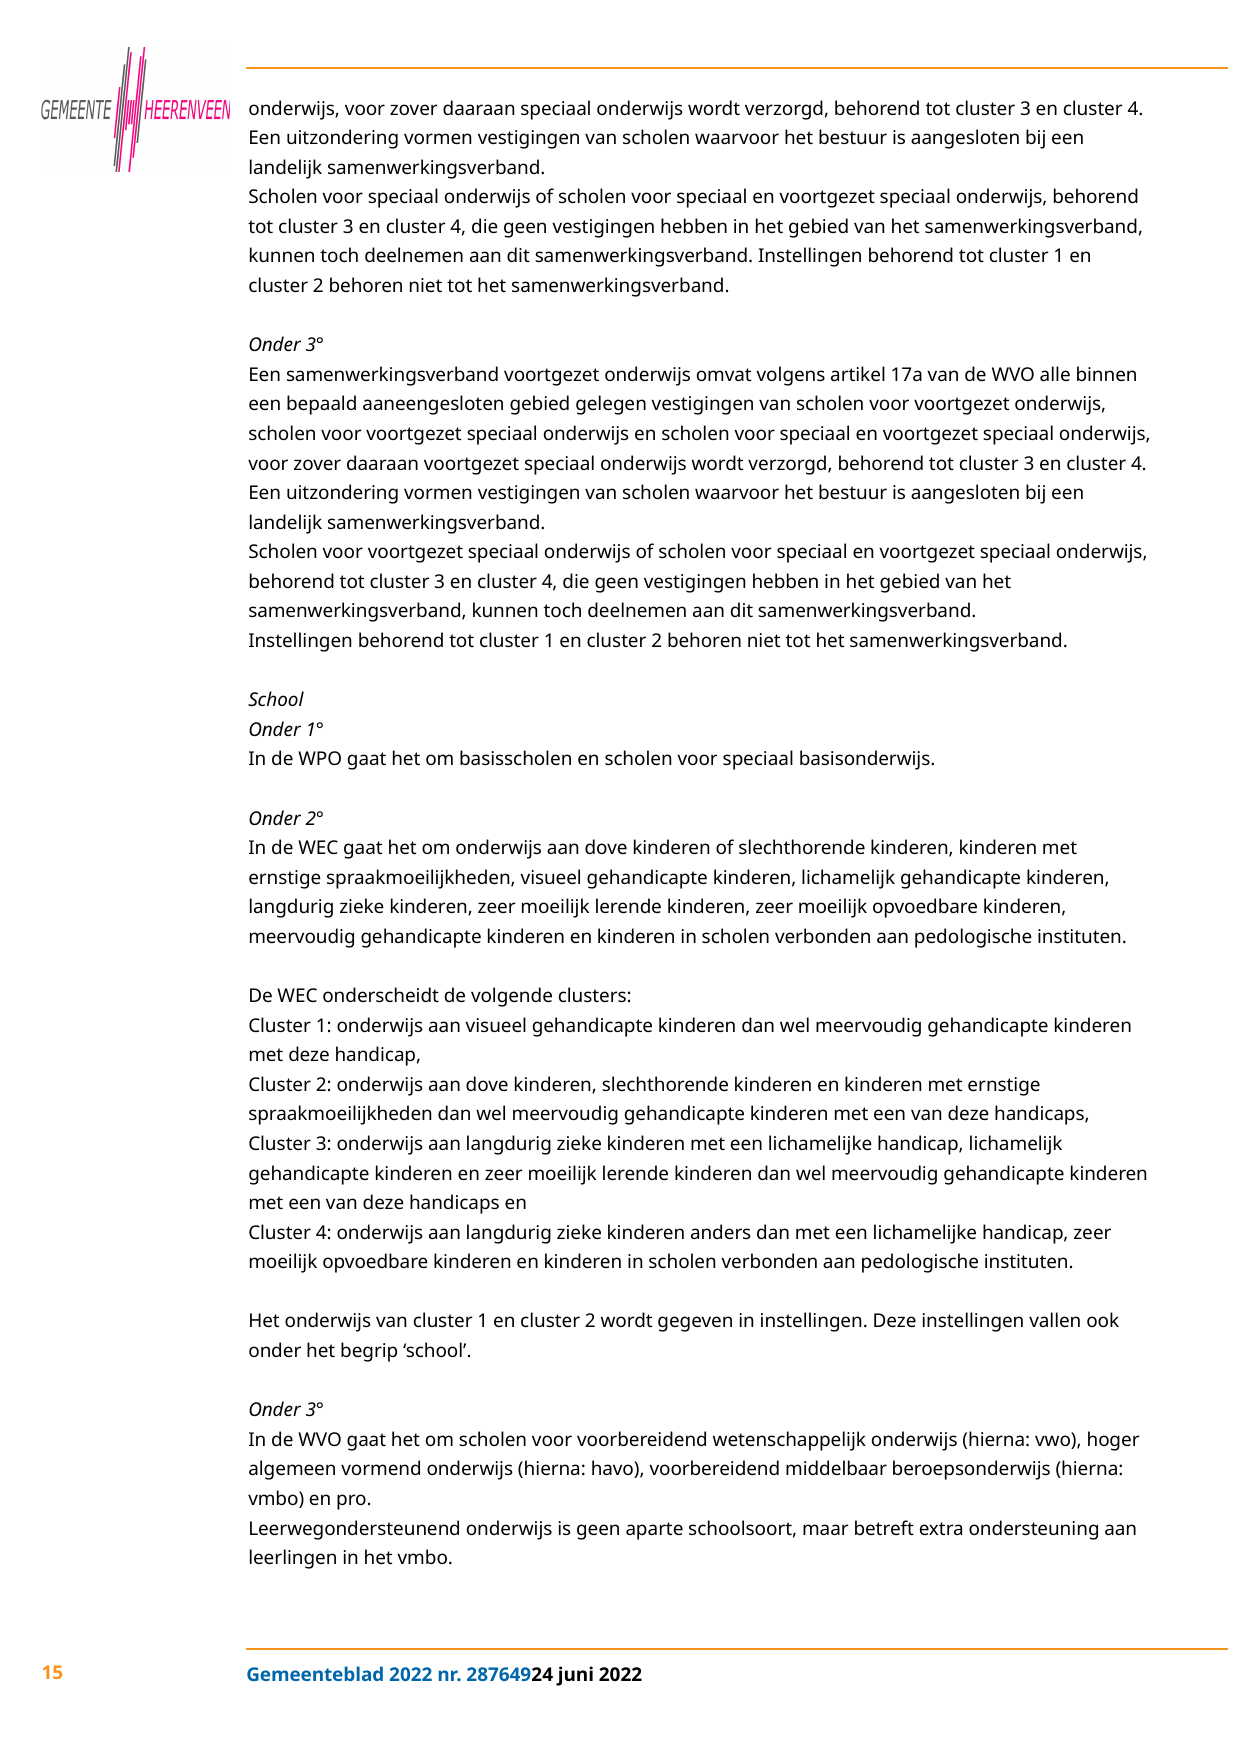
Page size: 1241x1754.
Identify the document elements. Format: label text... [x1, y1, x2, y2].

text Cluster 3: onderwijs aan langdurig zieke kinderen met een lichamelijke handicap, lichamelijk gehandicapte kinderen en zeer moeilijk lerende kinderen dan wel meervoudig gehandicapte kinderen met een van deze handicaps en [248, 1130, 1152, 1215]
picture [41, 47, 231, 172]
text De WEC onderscheidt de volgende clusters: [248, 982, 1152, 1008]
text Instellingen behorend tot cluster 1 en cluster 2 behoren niet tot het samenwerkingsverband. [248, 627, 1152, 653]
text onderwijs, voor zover daaraan speciaal onderwijs wordt verzorgd, behorend tot cluster 3 en cluster 4. Een uitzondering vormen vestigingen van scholen waarvoor het bestuur is aangesloten bij een landelijk samenwerkingsverband. [248, 95, 1152, 180]
text Cluster 2: onderwijs aan dove kinderen, slechthorende kinderen en kinderen met ernstige spraakmoeilijkheden dan wel meervoudig gehandicapte kinderen met een van deze handicaps, [248, 1071, 1152, 1126]
text Scholen voor voortgezet speciaal onderwijs of scholen voor speciaal en voortgezet speciaal onderwijs, behorend tot cluster 3 en cluster 4, die geen vestigingen hebben in het gebied van het samenwerkingsverband, kunnen toch deelnemen aan dit samenwerkingsverband. [248, 538, 1152, 623]
text Scholen voor speciaal onderwijs of scholen voor speciaal en voortgezet speciaal onderwijs, behorend tot cluster 3 en cluster 4, die geen vestigingen hebben in het gebied van het samenwerkingsverband, kunnen toch deelnemen aan dit samenwerkingsverband. Instellingen behorend tot cluster 1 en cluster 2 behoren niet tot het samenwerkingsverband. [248, 183, 1152, 298]
text Onder 1° [248, 716, 1152, 742]
text In de WVO gaat het om scholen voor voorbereidend wetenschappelijk onderwijs (hierna: vwo), hoger algemeen vormend onderwijs (hierna: havo), voorbereidend middelbaar beroepsonderwijs (hierna: vmbo) en pro. [248, 1426, 1152, 1511]
text Het onderwijs van cluster 1 en cluster 2 wordt gegeven in instellingen. Deze instellingen vallen ook onder het begrip ‘school’. [248, 1308, 1152, 1363]
text Onder 3° [248, 1396, 1152, 1422]
text Leerwegondersteunend onderwijs is geen aparte schoolsoort, maar betreft extra ondersteuning aan leerlingen in het vmbo. [248, 1515, 1152, 1570]
text Een samenwerkingsverband voortgezet onderwijs omvat volgens artikel 17a van de WVO alle binnen een bepaald aaneengesloten gebied gelegen vestigingen van scholen voor voortgezet onderwijs, scholen voor voortgezet speciaal onderwijs en scholen voor speciaal en voortgezet speciaal onderwijs, voor zover daaraan voortgezet speciaal onderwijs wordt verzorgd, behorend tot cluster 3 en cluster 4. Een uitzondering vormen vestigingen van scholen waarvoor het bestuur is aangesloten bij een landelijk samenwerkingsverband. [248, 361, 1152, 535]
text School [248, 686, 1152, 712]
text Cluster 1: onderwijs aan visueel gehandicapte kinderen dan wel meervoudig gehandicapte kinderen met deze handicap, [248, 1012, 1152, 1067]
text Onder 2° [248, 805, 1152, 831]
text Onder 3° [248, 331, 1152, 357]
text Cluster 4: onderwijs aan langdurig zieke kinderen anders dan met een lichamelijke handicap, zeer moeilijk opvoedbare kinderen en kinderen in scholen verbonden aan pedologische instituten. [248, 1219, 1152, 1274]
text In de WPO gaat het om basisscholen en scholen voor speciaal basisonderwijs. [248, 746, 1152, 771]
text In de WEC gaat het om onderwijs aan dove kinderen of slechthorende kinderen, kinderen met ernstige spraakmoeilijkheden, visueel gehandicapte kinderen, lichamelijk gehandicapte kinderen, langdurig zieke kinderen, zeer moeilijk lerende kinderen, zeer moeilijk opvoedbare kinderen, meervoudig gehandicapte kinderen en kinderen in scholen verbonden aan pedologische instituten. [248, 834, 1152, 949]
